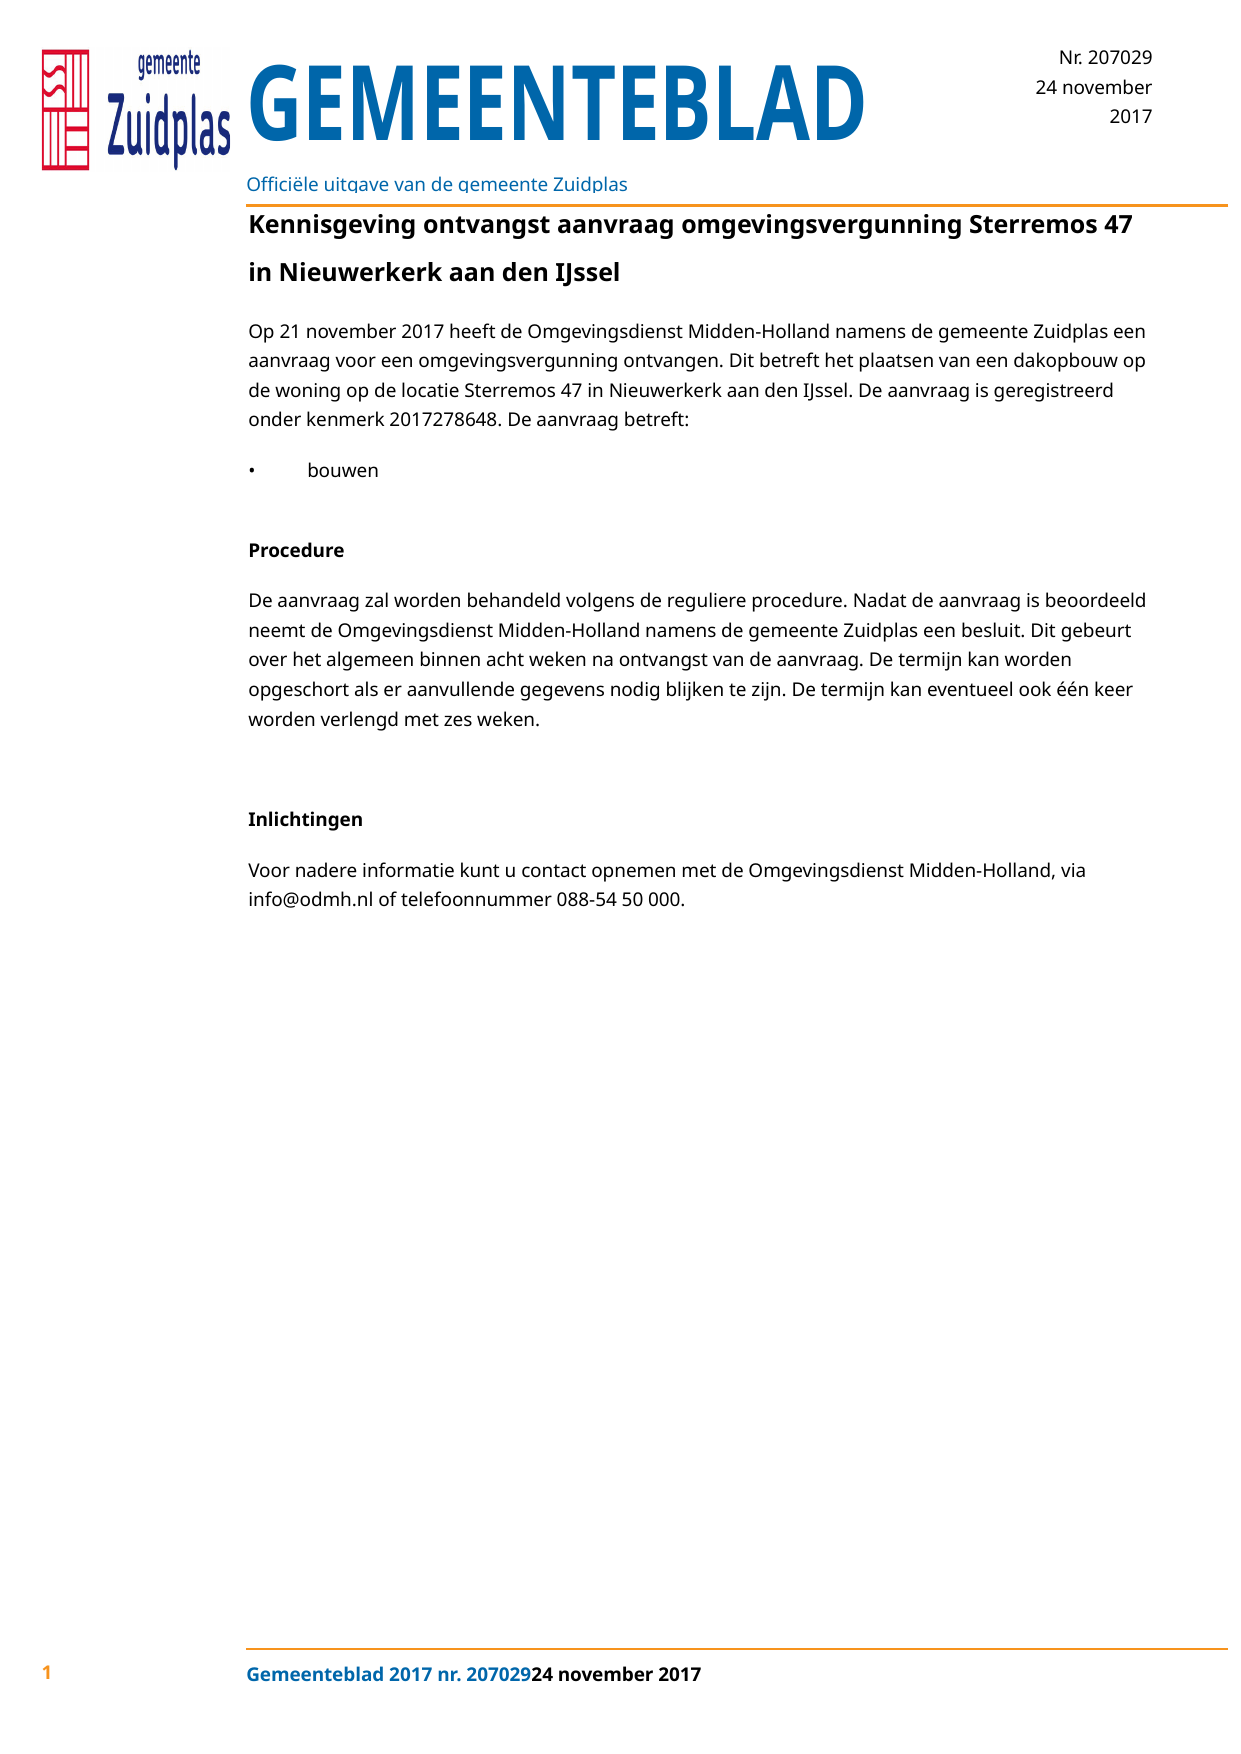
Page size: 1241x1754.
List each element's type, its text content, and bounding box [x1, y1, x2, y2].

text De aanvraag zal worden behandeld volgens de reguliere procedure. Nadat de aanvraag is beoordeeld neemt de Omgevingsdienst Midden-Holland namens de gemeente Zuidplas een besluit. Dit gebeurt over het algemeen binnen acht weken na ontvangst van de aanvraag. De termijn kan worden opgeschort als er aanvullende gegevens nodig blijken te zijn. De termijn kan eventueel ook één keer worden verlengd met zes weken. [248, 587, 1152, 732]
list bouwen [248, 457, 1152, 483]
text Kennisgeving ontvangst aanvraag omgevingsvergunning Sterremos 47 in Nieuwerkerk aan den IJssel [248, 207, 1152, 288]
picture [41, 47, 231, 172]
text Op 21 november 2017 heeft de Omgevingsdienst Midden-Holland namens de gemeente Zuidplas een aanvraag voor een omgevingsvergunning ontvangen. Dit betreft het plaatsen van een dakopbouw op de woning op de locatie Sterremos 47 in Nieuwerkerk aan den IJssel. De aanvraag is geregistreerd onder kenmerk 2017278648. De aanvraag betreft: [248, 318, 1152, 432]
text Voor nadere informatie kunt u contact opnemen met de Omgevingsdienst Midden-Holland, via info@odmh.nl of telefoonnummer 088-54 50 000. [248, 857, 1152, 912]
text Inlichtingen [248, 807, 1152, 832]
text Procedure [248, 537, 1152, 563]
